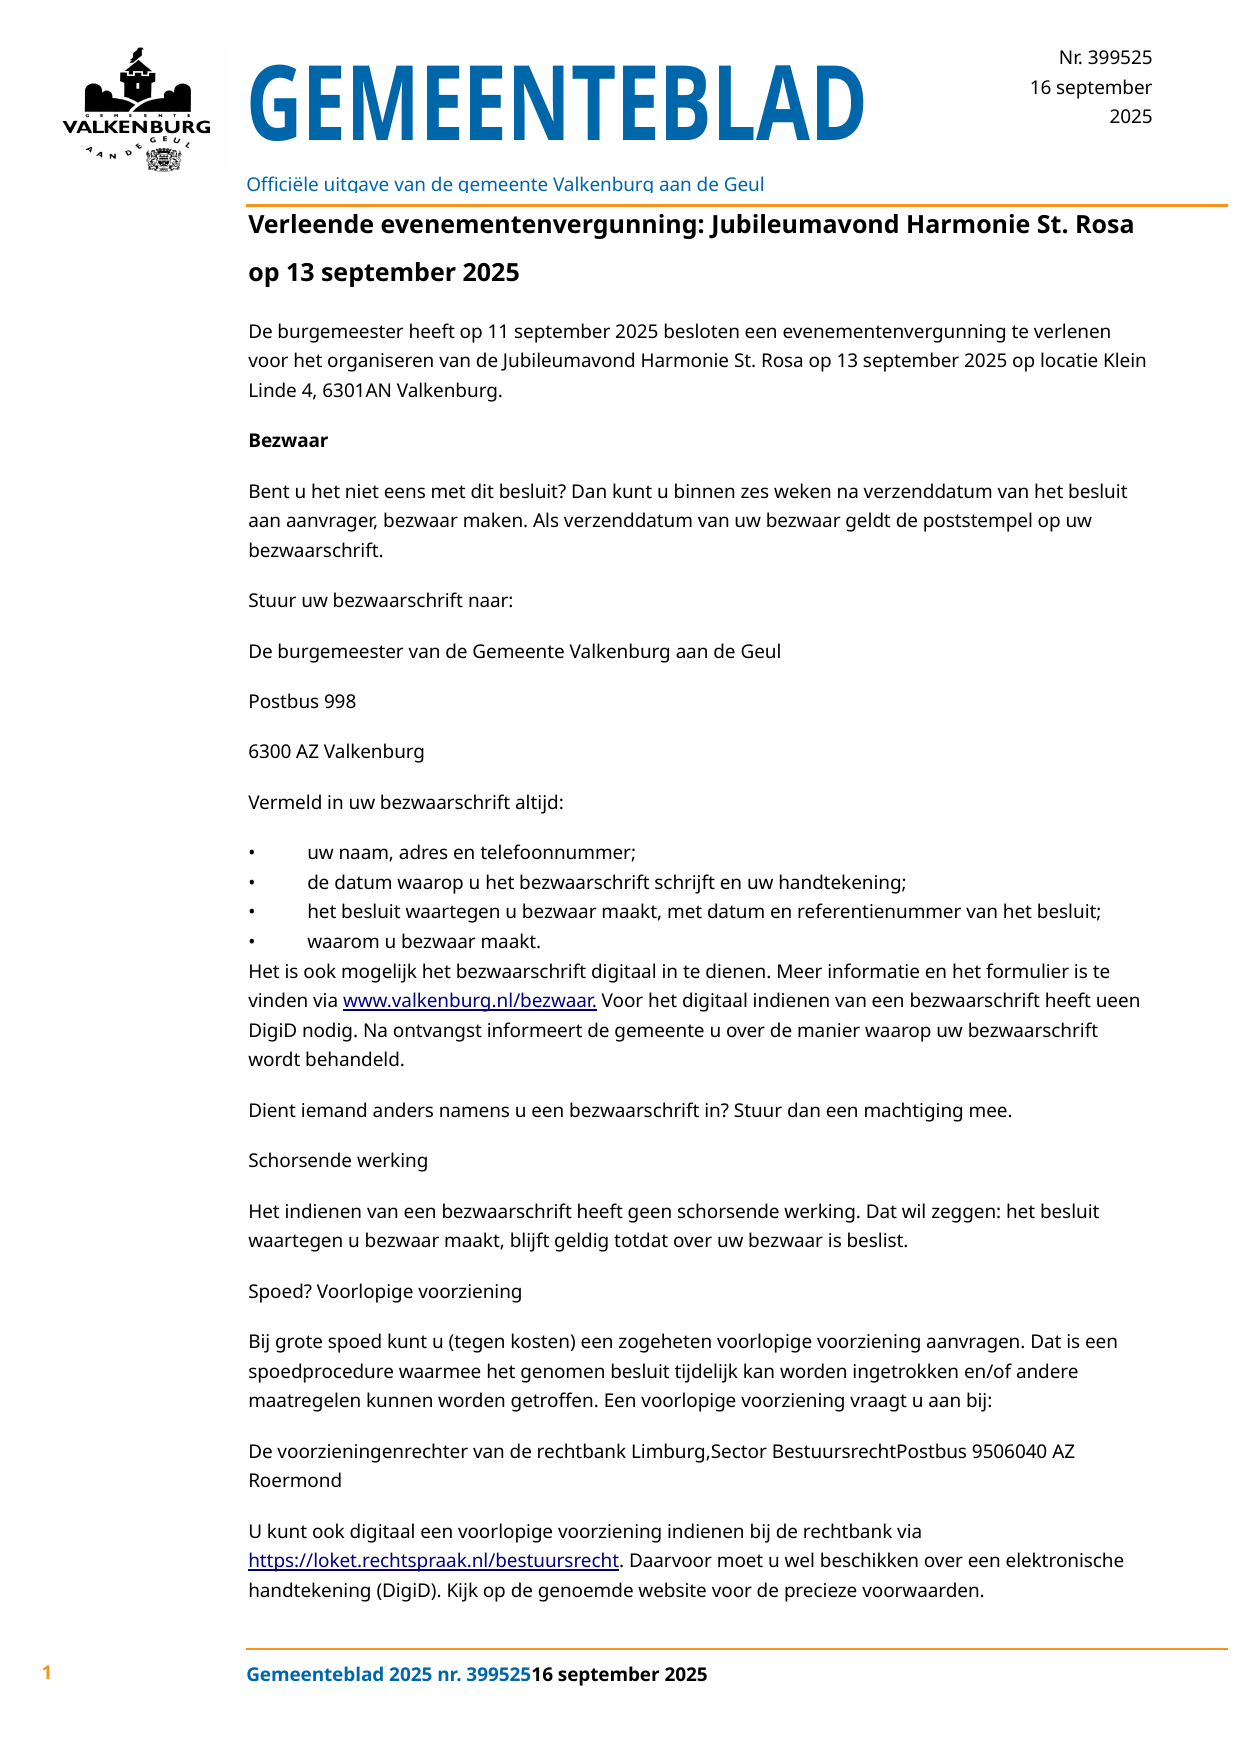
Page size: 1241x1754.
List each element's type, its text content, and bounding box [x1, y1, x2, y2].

text Het indienen van een bezwaarschrift heeft geen schorsende werking. Dat wil zeggen: het besluit waartegen u bezwaar maakt, blijft geldig totdat over uw bezwaar is beslist. [248, 1198, 1152, 1253]
picture [41, 47, 231, 172]
text 6300 AZ Valkenburg [248, 739, 1152, 764]
text Verleende evenementenvergunning: Jubileumavond Harmonie St. Rosa op 13 september 2025 [248, 207, 1152, 288]
text Het is ook mogelijk het bezwaarschrift digitaal in te dienen. Meer informatie en het formulier is te vinden via www.valkenburg.nl/bezwaar. Voor het digitaal indienen van een bezwaarschrift heeft ueen DigiD nodig. Na ontvangst informeert de gemeente u over de manier waarop uw bezwaarschrift wordt behandeld. [248, 958, 1152, 1072]
text Bij grote spoed kunt u (tegen kosten) een zogeheten voorlopige voorziening aanvragen. Dat is een spoedprocedure waarmee het genomen besluit tijdelijk kan worden ingetrokken en/of andere maatregelen kunnen worden getroffen. Een voorlopige voorziening vraagt u aan bij: [248, 1328, 1152, 1413]
text Postbus 998 [248, 688, 1152, 714]
text Vermeld in uw bezwaarschrift altijd: [248, 789, 1152, 815]
list waarom u bezwaar maakt. [248, 928, 1152, 954]
list de datum waarop u het bezwaarschrift schrijft en uw handtekening; [248, 869, 1152, 895]
text Spoed? Voorlopige voorziening [248, 1278, 1152, 1304]
list het besluit waartegen u bezwaar maakt, met datum en referentienummer van het besluit; [248, 899, 1152, 924]
text Bent u het niet eens met dit besluit? Dan kunt u binnen zes weken na verzenddatum van het besluit aan aanvrager, bezwaar maken. Als verzenddatum van uw bezwaar geldt de poststempel op uw bezwaarschrift. [248, 478, 1152, 563]
text U kunt ook digitaal een voorlopige voorziening indienen bij de rechtbank via https://loket.rechtspraak.nl/bestuursrecht. Daarvoor moet u wel beschikken over een elektronische handtekening (DigiD). Kijk op de genoemde website voor de precieze voorwaarden. [248, 1518, 1152, 1603]
text Schorsende werking [248, 1147, 1152, 1173]
list uw naam, adres en telefoonnummer; [248, 839, 1152, 865]
text De burgemeester heeft op 11 september 2025 besloten een evenementenvergunning te verlenen voor het organiseren van de Jubileumavond Harmonie St. Rosa op 13 september 2025 op locatie Klein Linde 4, 6301AN Valkenburg. [248, 318, 1152, 403]
text De voorzieningenrechter van de rechtbank Limburg,Sector BestuursrechtPostbus 9506040 AZ Roermond [248, 1438, 1152, 1493]
text Stuur uw bezwaarschrift naar: [248, 587, 1152, 613]
text De burgemeester van de Gemeente Valkenburg aan de Geul [248, 638, 1152, 664]
text Bezwaar [248, 427, 1152, 453]
text Dient iemand anders namens u een bezwaarschrift in? Stuur dan een machtiging mee. [248, 1097, 1152, 1123]
